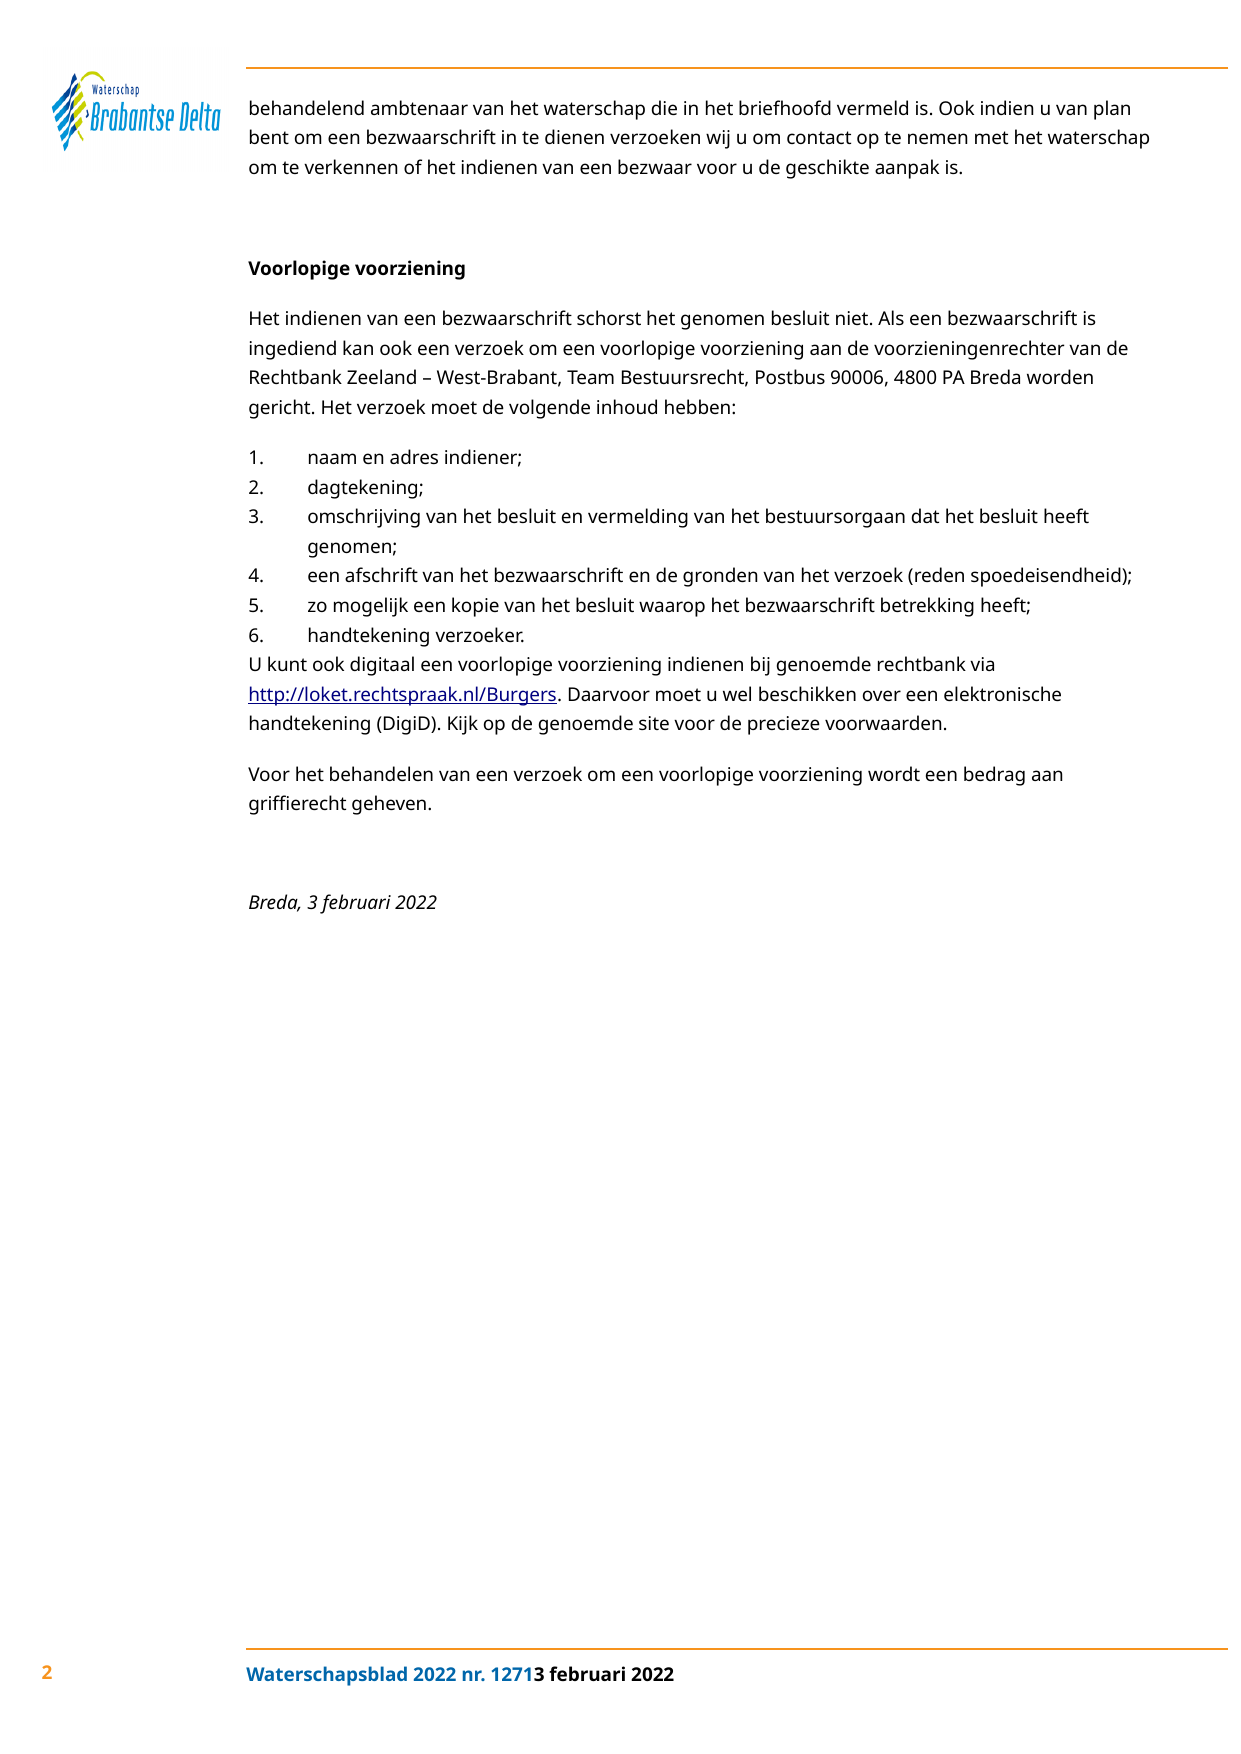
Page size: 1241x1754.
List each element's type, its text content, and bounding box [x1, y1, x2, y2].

list dagtekening; [248, 474, 1152, 500]
list naam en adres indiener; [248, 444, 1152, 470]
text Voorlopige voorziening [248, 255, 1152, 281]
list omschrijving van het besluit en vermelding van het bestuursorgaan dat het besluit heeft genomen; [248, 503, 1152, 559]
text U kunt ook digitaal een voorlopige voorziening indienen bij genoemde rechtbank via http://loket.rechtspraak.nl/Burgers. Daarvoor moet u wel beschikken over een elektronische handtekening (DigiD). Kijk op de genoemde site voor de precieze voorwaarden. [248, 651, 1152, 736]
list een afschrift van het bezwaarschrift en de gronden van het verzoek (reden spoedeisendheid); [248, 563, 1152, 588]
picture [41, 47, 231, 172]
text Voor het behandelen van een verzoek om een voorlopige voorziening wordt een bedrag aan griffierecht geheven. [248, 761, 1152, 816]
text Breda, 3 februari 2022 [248, 889, 1152, 914]
list zo mogelijk een kopie van het besluit waarop het bezwaarschrift betrekking heeft; [248, 592, 1152, 618]
list handtekening verzoeker. [248, 622, 1152, 648]
text behandelend ambtenaar van het waterschap die in het briefhoofd vermeld is. Ook indien u van plan bent om een bezwaarschrift in te dienen verzoeken wij u om contact op te nemen met het waterschap om te verkennen of het indienen van een bezwaar voor u de geschikte aanpak is. [248, 95, 1152, 180]
text Het indienen van een bezwaarschrift schorst het genomen besluit niet. Als een bezwaarschrift is ingediend kan ook een verzoek om een voorlopige voorziening aan de voorzieningenrechter van de Rechtbank Zeeland – West-Brabant, Team Bestuursrecht, Postbus 90006, 4800 PA Breda worden gericht. Het verzoek moet de volgende inhoud hebben: [248, 305, 1152, 420]
